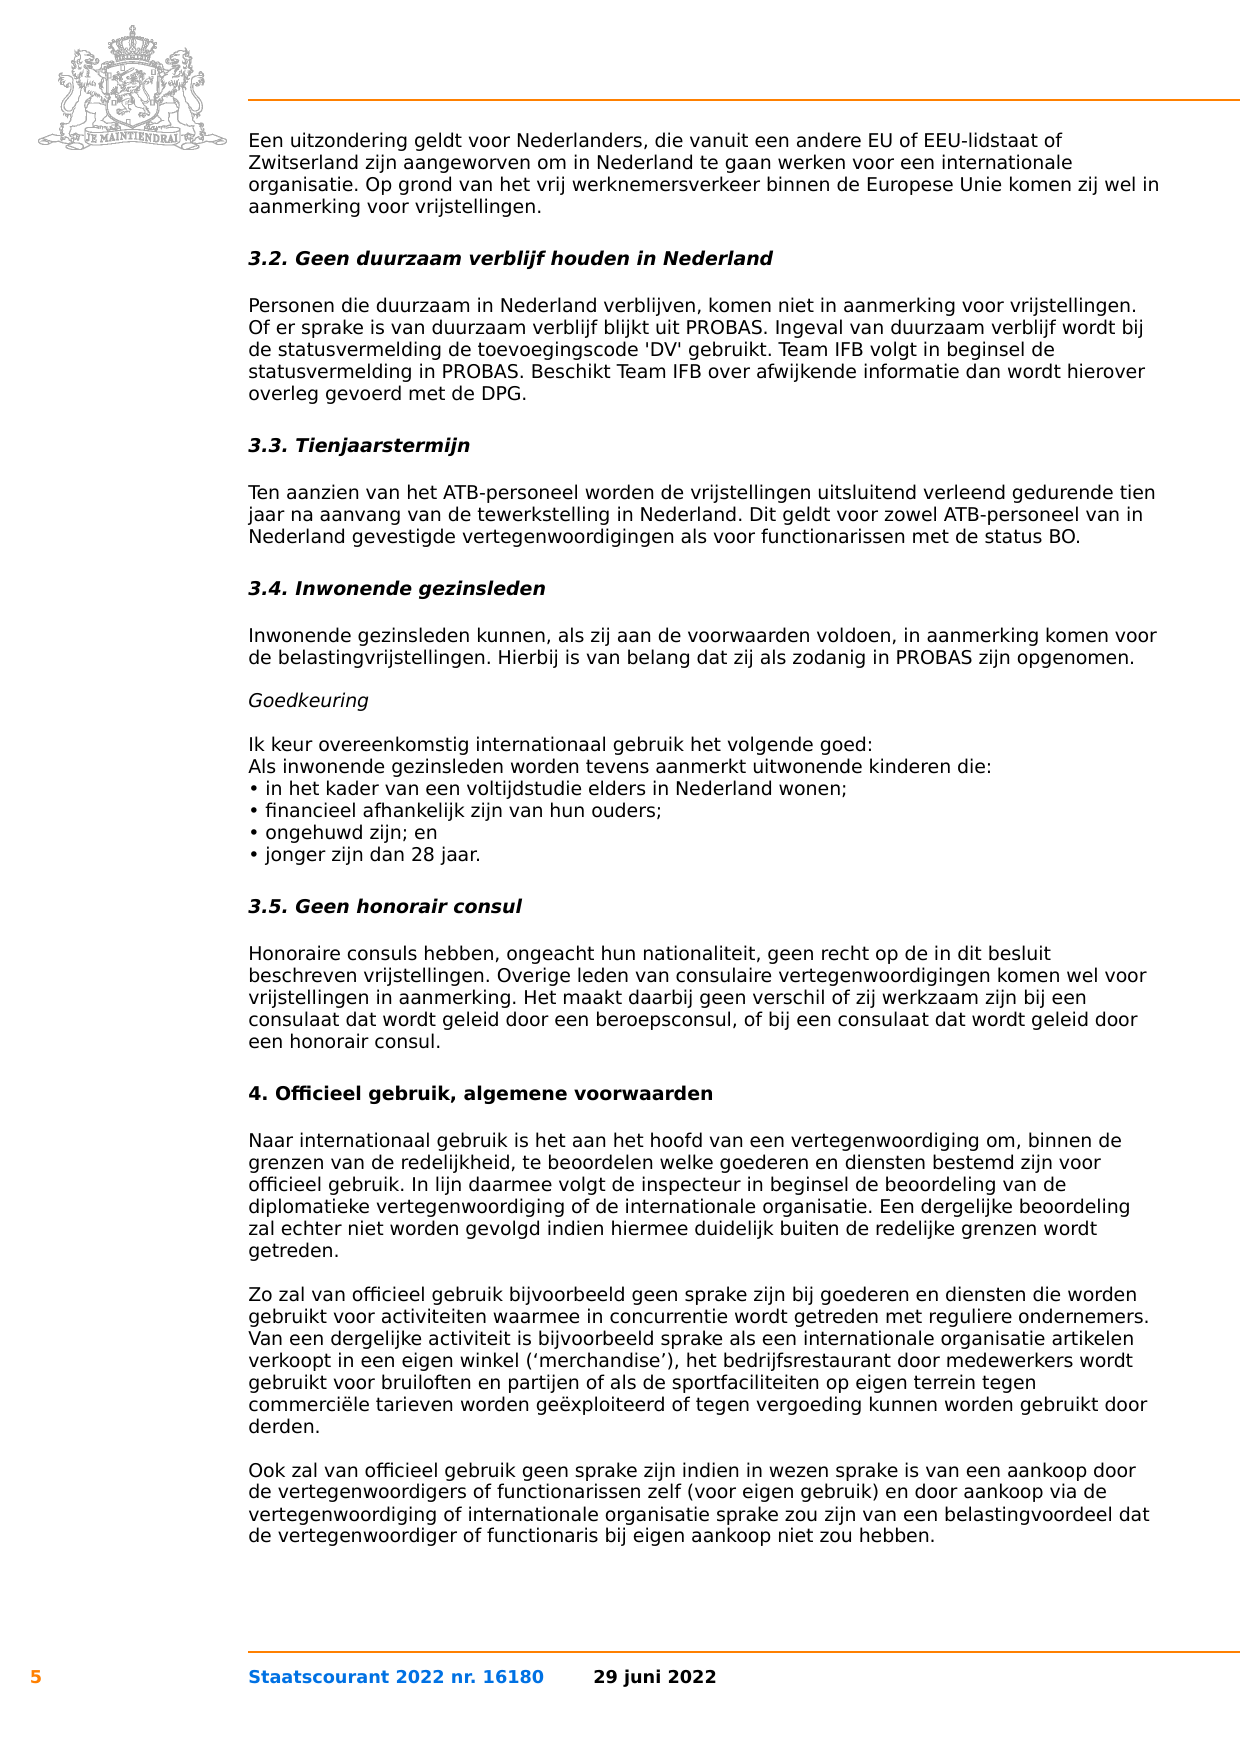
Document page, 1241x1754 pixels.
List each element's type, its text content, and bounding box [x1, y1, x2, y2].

subtitle 3.5. Geen honorair consul [248, 896, 1163, 918]
subtitle 3.4. Inwonende gezinsleden [248, 578, 1163, 599]
subtitle 4. Officieel gebruik, algemene voorwaarden [248, 1083, 1163, 1105]
text Ten aanzien van het ATB-personeel worden de vrijstellingen uitsluitend verleend gedurende tien jaar na aanvang van de tewerkstelling in Nederland. Dit geldt voor zowel ATB-personeel van in Nederland gevestigde vertegenwoordigingen als voor functionarissen met de status BO. [248, 482, 1163, 548]
text Honoraire consuls hebben, ongeacht hun nationaliteit, geen recht op de in dit besluit beschreven vrijstellingen. Overige leden van consulaire vertegenwoordigingen komen wel voor vrijstellingen in aanmerking. Het maakt daarbij geen verschil of zij werkzaam zijn bij een consulaat dat wordt geleid door een beroepsconsul, of bij een consulaat dat wordt geleid door een honorair consul. [248, 943, 1163, 1053]
picture [38, 25, 227, 150]
text Naar internationaal gebruik is het aan het hoofd van een vertegenwoordiging om, binnen de grenzen van de redelijkheid, te beoordelen welke goederen en diensten bestemd zijn voor officieel gebruik. In lijn daarmee volgt de inspecteur in beginsel de beoordeling van de diplomatieke vertegenwoordiging of de internationale organisatie. Een dergelijke beoordeling zal echter niet worden gevolgd indien hiermee duidelijk buiten de redelijke grenzen wordt getreden. [248, 1130, 1163, 1262]
text • ongehuwd zijn; en [248, 822, 1163, 844]
text • financieel afhankelijk zijn van hun ouders; [248, 800, 1163, 822]
text • jonger zijn dan 28 jaar. [248, 844, 1163, 866]
text Inwonende gezinsleden kunnen, als zij aan de voorwaarden voldoen, in aanmerking komen voor de belastingvrijstellingen. Hierbij is van belang dat zij als zodanig in PROBAS zijn opgenomen. [248, 624, 1163, 668]
text Als inwonende gezinsleden worden tevens aanmerkt uitwonende kinderen die: [248, 756, 1163, 778]
text Ook zal van officieel gebruik geen sprake zijn indien in wezen sprake is van een aankoop door de vertegenwoordigers of functionarissen zelf (voor eigen gebruik) en door aankoop via de vertegenwoordiging of internationale organisatie sprake zou zijn van een belastingvoordeel dat de vertegenwoordiger of functionaris bij eigen aankoop niet zou hebben. [248, 1459, 1163, 1547]
subtitle 3.2. Geen duurzaam verblijf houden in Nederland [248, 248, 1163, 270]
text Een uitzondering geldt voor Nederlanders, die vanuit een andere EU of EEU-lidstaat of Zwitserland zijn aangeworven om in Nederland te gaan werken voor een internationale organisatie. Op grond van het vrij werknemersverkeer binnen de Europese Unie komen zij wel in aanmerking voor vrijstellingen. [248, 130, 1163, 218]
subtitle Goedkeuring [248, 690, 1163, 712]
text • in het kader van een voltijdstudie elders in Nederland wonen; [248, 778, 1163, 800]
subtitle 3.3. Tienjaarstermijn [248, 435, 1163, 457]
text Ik keur overeenkomstig internationaal gebruik het volgende goed: [248, 734, 1163, 756]
text Zo zal van officieel gebruik bijvoorbeeld geen sprake zijn bij goederen en diensten die worden gebruikt voor activiteiten waarmee in concurrentie wordt getreden met reguliere ondernemers. Van een dergelijke activiteit is bijvoorbeeld sprake als een internationale organisatie artikelen verkoopt in een eigen winkel (‘merchandise’), het bedrijfsrestaurant door medewerkers wordt gebruikt voor bruiloften en partijen of als de sportfaciliteiten op eigen terrein tegen commerciële tarieven worden geëxploiteerd of tegen vergoeding kunnen worden gebruikt door derden. [248, 1284, 1163, 1438]
text Personen die duurzaam in Nederland verblijven, komen niet in aanmerking voor vrijstellingen. Of er sprake is van duurzaam verblijf blijkt uit PROBAS. Ingeval van duurzaam verblijf wordt bij de statusvermelding de toevoegingscode 'DV' gebruikt. Team IFB volgt in beginsel de statusvermelding in PROBAS. Beschikt Team IFB over afwijkende informatie dan wordt hierover overleg gevoerd met de DPG. [248, 295, 1163, 405]
